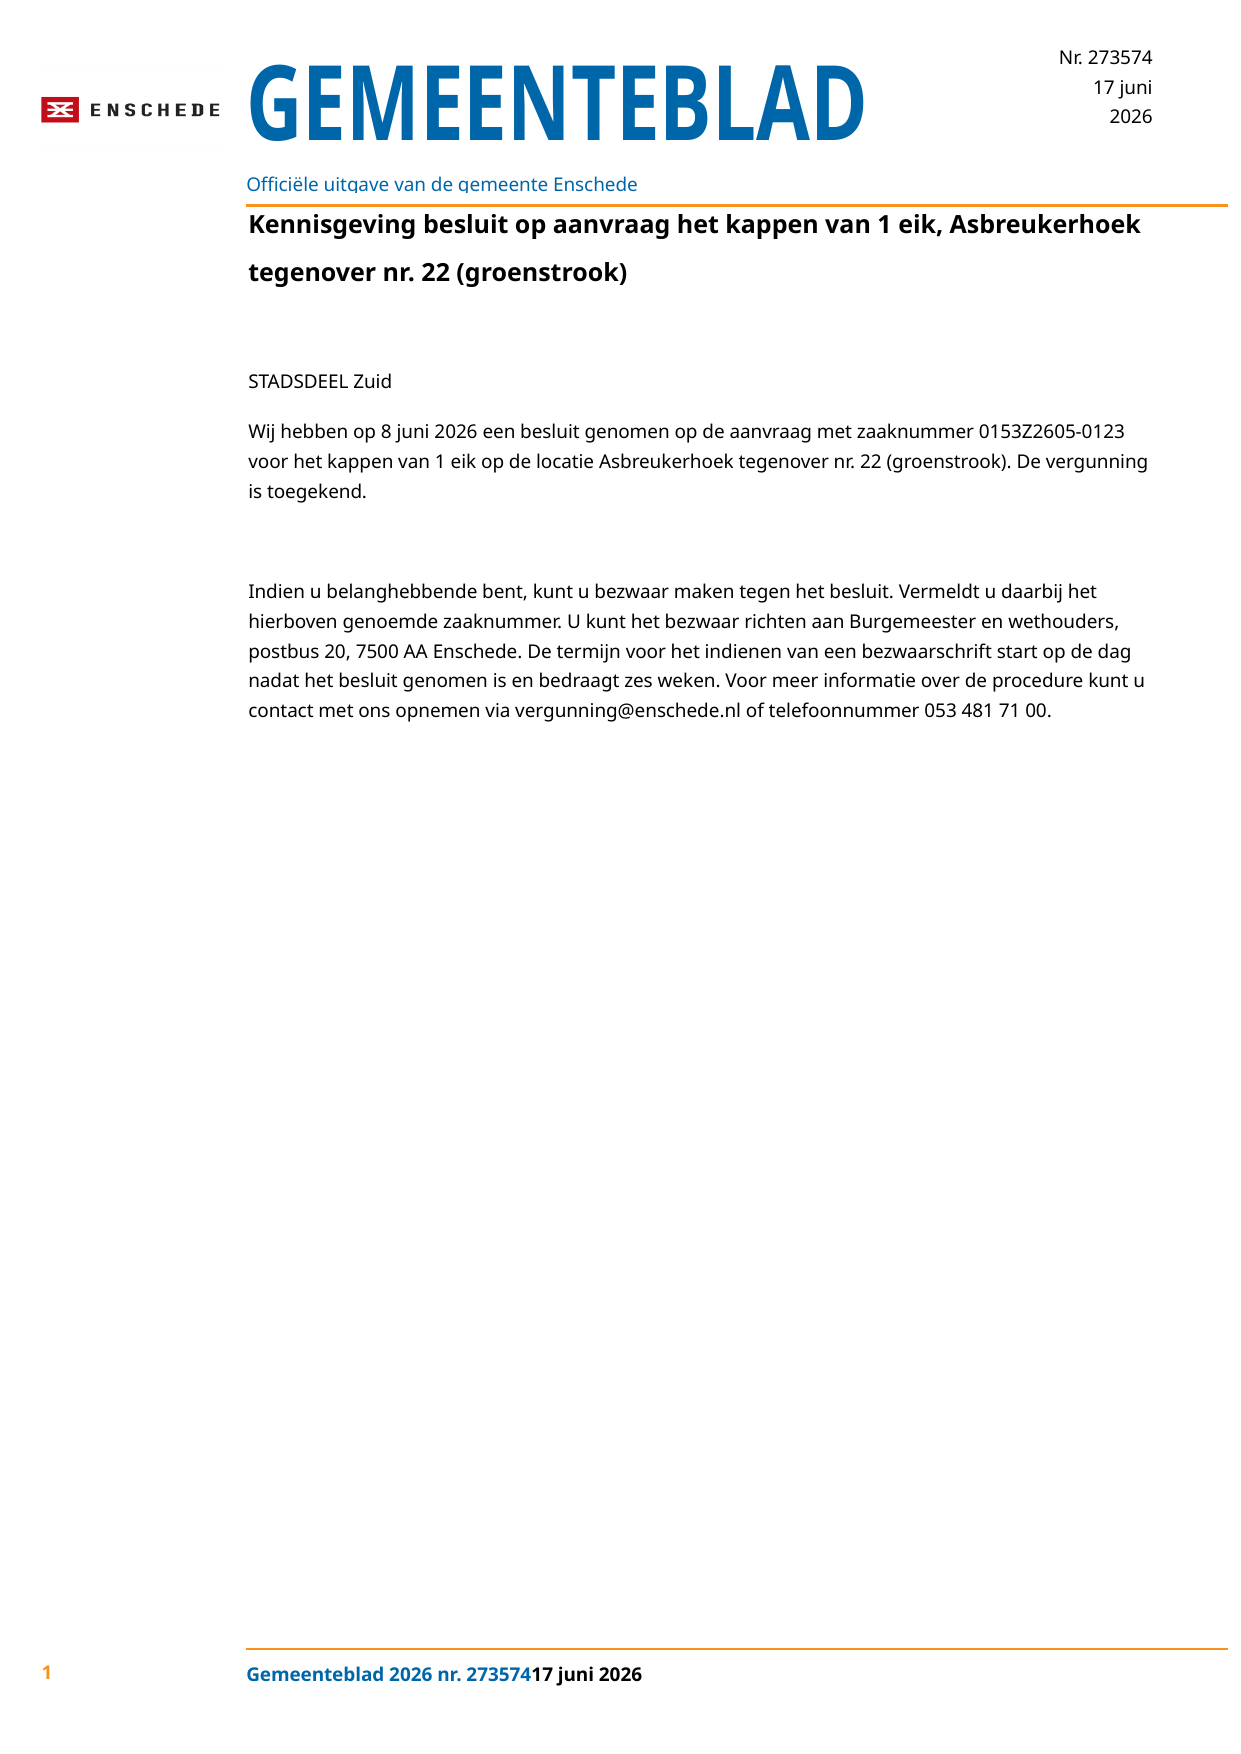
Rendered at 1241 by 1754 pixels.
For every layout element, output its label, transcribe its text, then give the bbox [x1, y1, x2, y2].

text Wij hebben op 8 juni 2026 een besluit genomen op de aanvraag met zaaknummer 0153Z2605-0123 voor het kappen van 1 eik op de locatie Asbreukerhoek tegenover nr. 22 (groenstrook). De vergunning is toegekend. [248, 419, 1152, 504]
picture [41, 47, 231, 172]
text Kennisgeving besluit op aanvraag het kappen van 1 eik, Asbreukerhoek tegenover nr. 22 (groenstrook) [248, 207, 1152, 288]
text Indien u belanghebbende bent, kunt u bezwaar maken tegen het besluit. Vermeldt u daarbij het hierboven genoemde zaaknummer. U kunt het bezwaar richten aan Burgemeester en wethouders, postbus 20, 7500 AA Enschede. De termijn voor het indienen van een bezwaarschrift start op de dag nadat het besluit genomen is en bedraagt zes weken. Voor meer informatie over de procedure kunt u contact met ons opnemen via vergunning@enschede.nl of telefoonnummer 053 481 71 00. [248, 579, 1152, 723]
text STADSDEEL Zuid [248, 368, 1152, 394]
